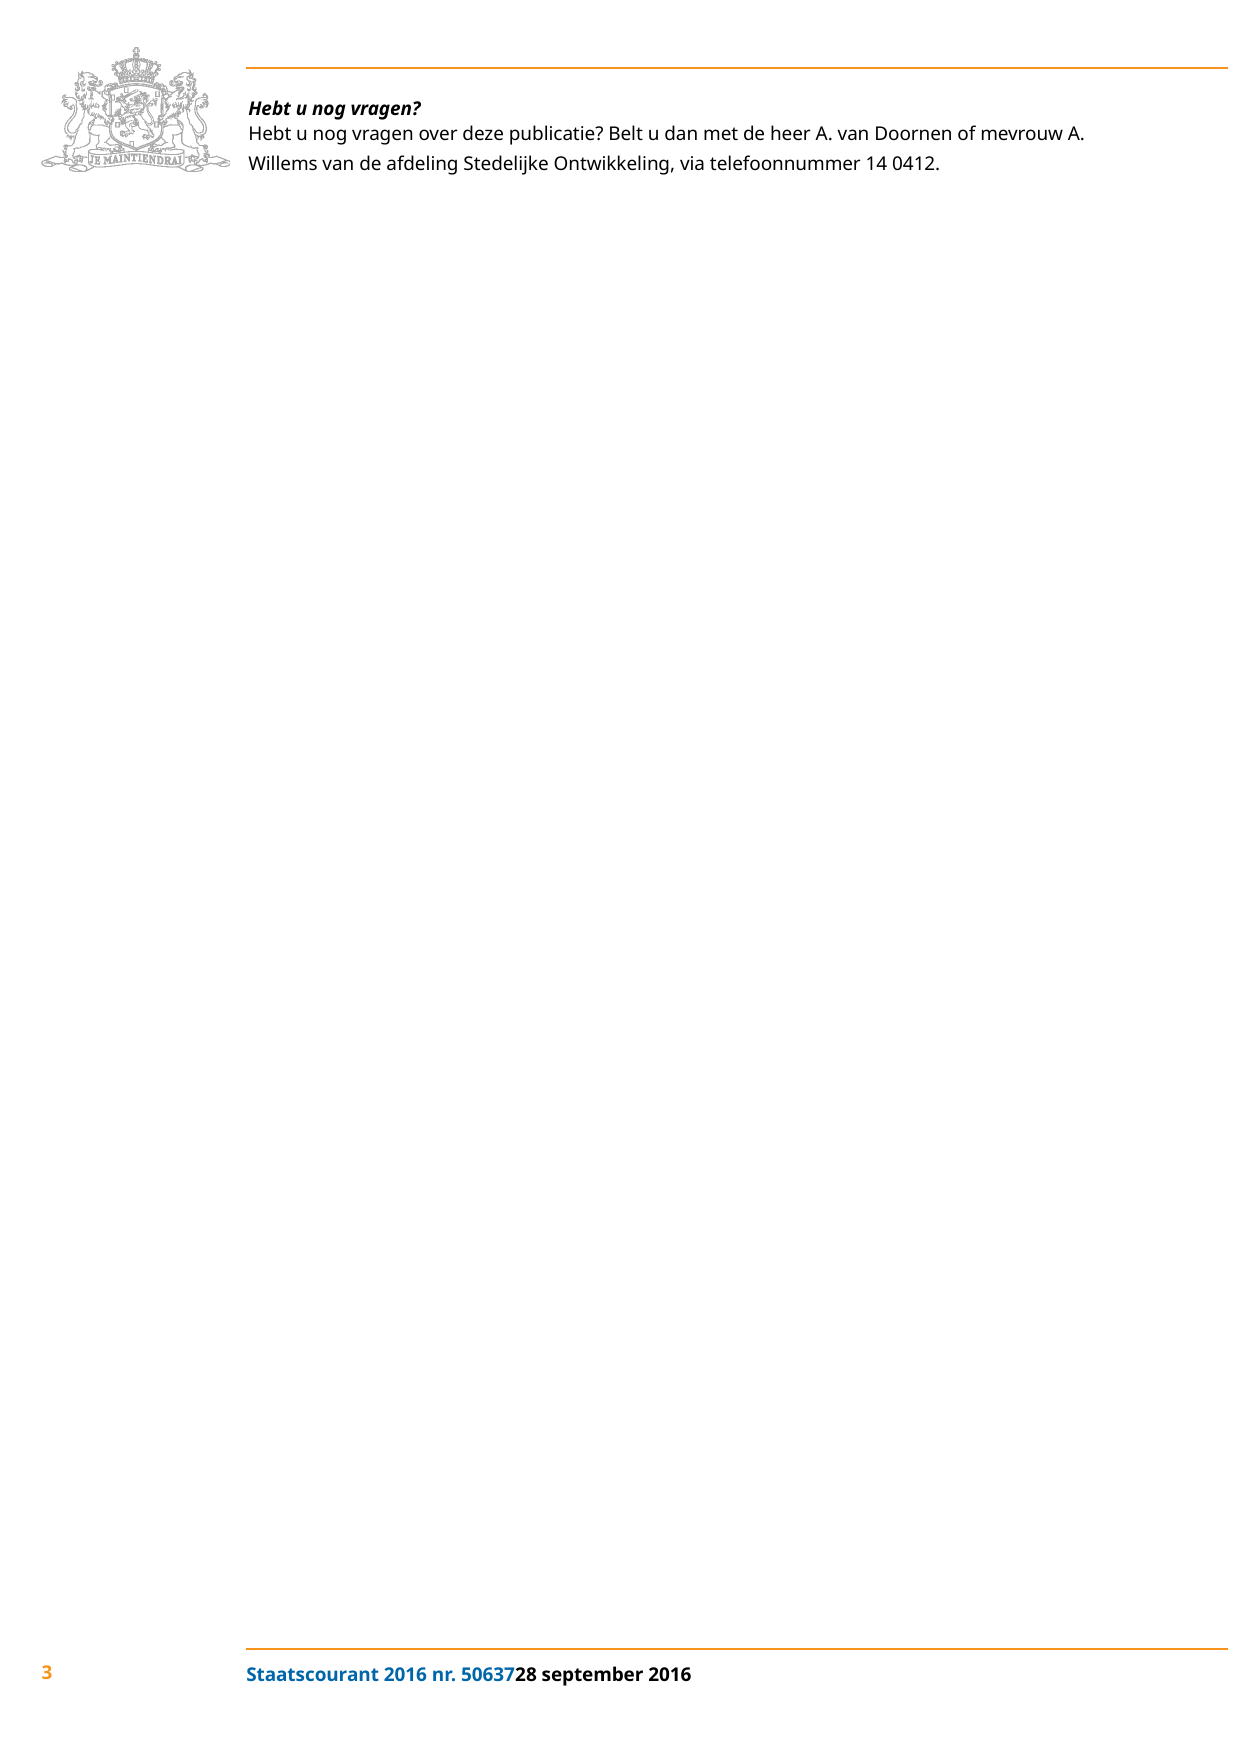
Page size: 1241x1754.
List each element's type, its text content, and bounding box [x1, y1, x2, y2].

picture [41, 47, 231, 172]
text Hebt u nog vragen over deze publicatie? Belt u dan met de heer A. van Doornen of mevrouw A. Willems van de afdeling Stedelijke Ontwikkeling, via telefoonnummer 14 0412. [248, 121, 1152, 176]
text Hebt u nog vragen? [248, 95, 1152, 121]
